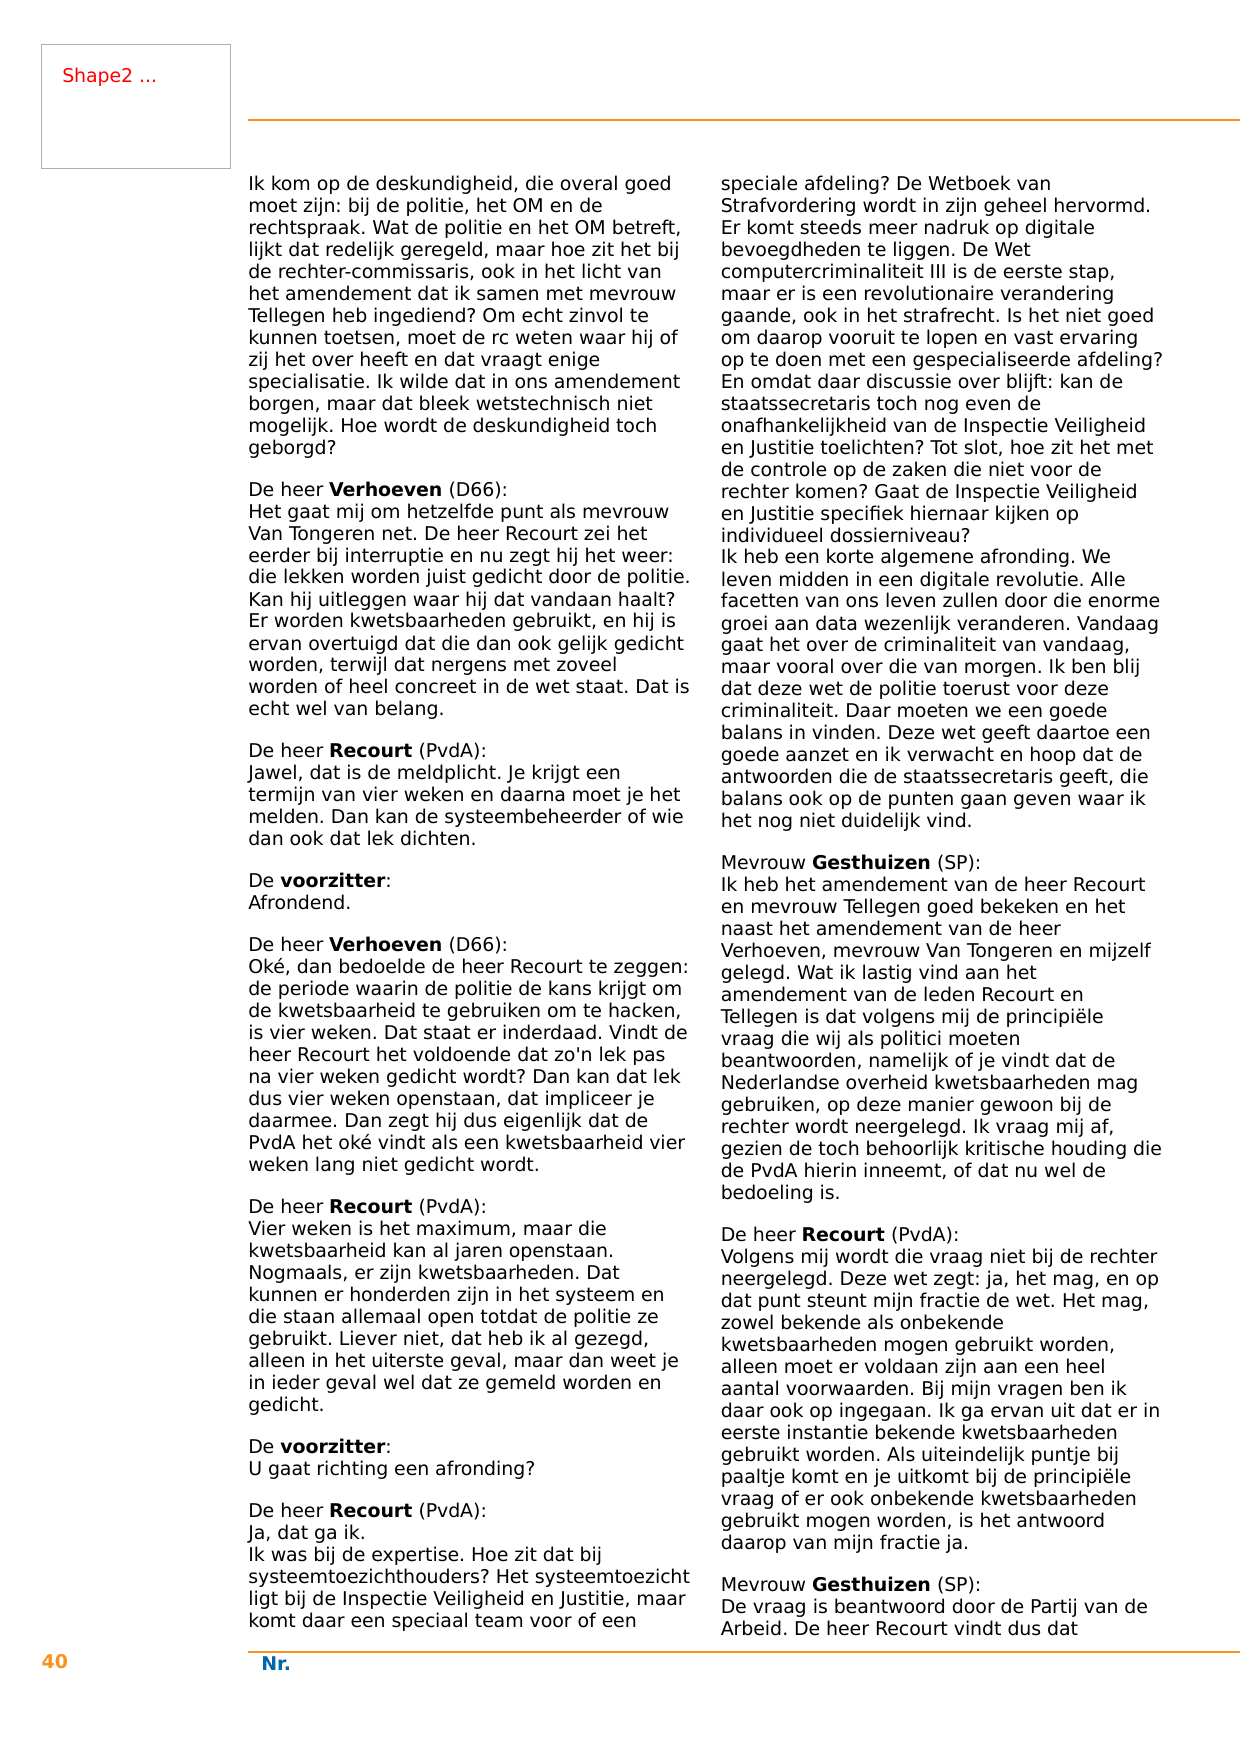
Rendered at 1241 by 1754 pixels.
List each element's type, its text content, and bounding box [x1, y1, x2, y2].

text De heer Recourt (PvdA): [721, 1224, 1163, 1246]
text De voorzitter: [248, 1436, 691, 1458]
text Volgens mij wordt die vraag niet bij de rechter neergelegd. Deze wet zegt: ja, het mag, en op dat punt steunt mijn fractie de wet. Het mag, zowel bekende als onbekende kwetsbaarheden mogen gebruikt worden, alleen moet er voldaan zijn aan een heel aantal voorwaarden. Bij mijn vragen ben ik daar ook op ingegaan. Ik ga ervan uit dat er in eerste instantie bekende kwetsbaarheden gebruikt worden. Als uiteindelijk puntje bij paaltje komt en je uitkomt bij de principiële vraag of er ook onbekende kwetsbaarheden gebruikt mogen worden, is het antwoord daarop van mijn fractie ja. [721, 1246, 1163, 1553]
text Mevrouw Gesthuizen (SP): [721, 852, 1163, 874]
text De vraag is beantwoord door de Partij van de Arbeid. De heer Recourt vindt dus dat [721, 1596, 1163, 1639]
text Jawel, dat is de meldplicht. Je krijgt een termijn van vier weken en daarna moet je het melden. Dan kan de systeembeheerder of wie dan ook dat lek dichten. [248, 762, 691, 850]
text Mevrouw Gesthuizen (SP): [721, 1573, 1163, 1596]
text De heer Recourt (PvdA): [248, 1196, 691, 1218]
text speciale afdeling? De Wetboek van Strafvordering wordt in zijn geheel hervormd. Er komt steeds meer nadruk op digitale bevoegdheden te liggen. De Wet computercriminaliteit III is de eerste stap, maar er is een revolutionaire verandering gaande, ook in het strafrecht. Is het niet goed om daarop vooruit te lopen en vast ervaring op te doen met een gespecialiseerde afdeling? En omdat daar discussie over blijft: kan de staatssecretaris toch nog even de onafhankelijkheid van de Inspectie Veiligheid en Justitie toelichten? Tot slot, hoe zit het met de controle op de zaken die niet voor de rechter komen? Gaat de Inspectie Veiligheid en Justitie specifiek hiernaar kijken op individueel dossierniveau? [721, 173, 1163, 546]
text Ik was bij de expertise. Hoe zit dat bij systeemtoezichthouders? Het systeemtoezicht ligt bij de Inspectie Veiligheid en Justitie, maar komt daar een speciaal team voor of een [248, 1544, 691, 1632]
text De heer Recourt (PvdA): [248, 1500, 691, 1522]
text De heer Recourt (PvdA): [248, 740, 691, 762]
text U gaat richting een afronding? [248, 1458, 691, 1480]
text De voorzitter: [248, 870, 691, 892]
text De heer Verhoeven (D66): [248, 934, 691, 956]
text Ik heb een korte algemene afronding. We leven midden in een digitale revolutie. Alle facetten van ons leven zullen door die enorme groei aan data wezenlijk veranderen. Vandaag gaat het over de criminaliteit van vandaag, maar vooral over die van morgen. Ik ben blij dat deze wet de politie toerust voor deze criminaliteit. Daar moeten we een goede balans in vinden. Deze wet geeft daartoe een goede aanzet en ik verwacht en hoop dat de antwoorden die de staatssecretaris geeft, die balans ook op de punten gaan geven waar ik het nog niet duidelijk vind. [721, 546, 1163, 832]
text De heer Verhoeven (D66): [248, 478, 691, 501]
text Ik heb het amendement van de heer Recourt en mevrouw Tellegen goed bekeken en het naast het amendement van de heer Verhoeven, mevrouw Van Tongeren en mijzelf gelegd. Wat ik lastig vind aan het amendement van de leden Recourt en Tellegen is dat volgens mij de principiële vraag die wij als politici moeten beantwoorden, namelijk of je vindt dat de Nederlandse overheid kwetsbaarheden mag gebruiken, op deze manier gewoon bij de rechter wordt neergelegd. Ik vraag mij af, gezien de toch behoorlijk kritische houding die de PvdA hierin inneemt, of dat nu wel de bedoeling is. [721, 874, 1163, 1204]
text Vier weken is het maximum, maar die kwetsbaarheid kan al jaren openstaan. Nogmaals, er zijn kwetsbaarheden. Dat kunnen er honderden zijn in het systeem en die staan allemaal open totdat de politie ze gebruikt. Liever niet, dat heb ik al gezegd, alleen in het uiterste geval, maar dan weet je in ieder geval wel dat ze gemeld worden en gedicht. [248, 1218, 691, 1416]
text Het gaat mij om hetzelfde punt als mevrouw Van Tongeren net. De heer Recourt zei het eerder bij interruptie en nu zegt hij het weer: die lekken worden juist gedicht door de politie. Kan hij uitleggen waar hij dat vandaan haalt? Er worden kwetsbaarheden gebruikt, en hij is ervan overtuigd dat die dan ook gelijk gedicht worden, terwijl dat nergens met zoveel worden of heel concreet in de wet staat. Dat is echt wel van belang. [248, 501, 691, 720]
text Oké, dan bedoelde de heer Recourt te zeggen: de periode waarin de politie de kans krijgt om de kwetsbaarheid te gebruiken om te hacken, is vier weken. Dat staat er inderdaad. Vindt de heer Recourt het voldoende dat zo'n lek pas na vier weken gedicht wordt? Dan kan dat lek dus vier weken openstaan, dat impliceer je daarmee. Dan zegt hij dus eigenlijk dat de PvdA het oké vindt als een kwetsbaarheid vier weken lang niet gedicht wordt. [248, 956, 691, 1176]
text Ja, dat ga ik. [248, 1522, 691, 1544]
text Afrondend. [248, 892, 691, 914]
text Ik kom op de deskundigheid, die overal goed moet zijn: bij de politie, het OM en de rechtspraak. Wat de politie en het OM betreft, lijkt dat redelijk geregeld, maar hoe zit het bij de rechter-commissaris, ook in het licht van het amendement dat ik samen met mevrouw Tellegen heb ingediend? Om echt zinvol te kunnen toetsen, moet de rc weten waar hij of zij het over heeft en dat vraagt enige specialisatie. Ik wilde dat in ons amendement borgen, maar dat bleek wetstechnisch niet mogelijk. Hoe wordt de deskundigheid toch geborgd? [248, 173, 691, 458]
